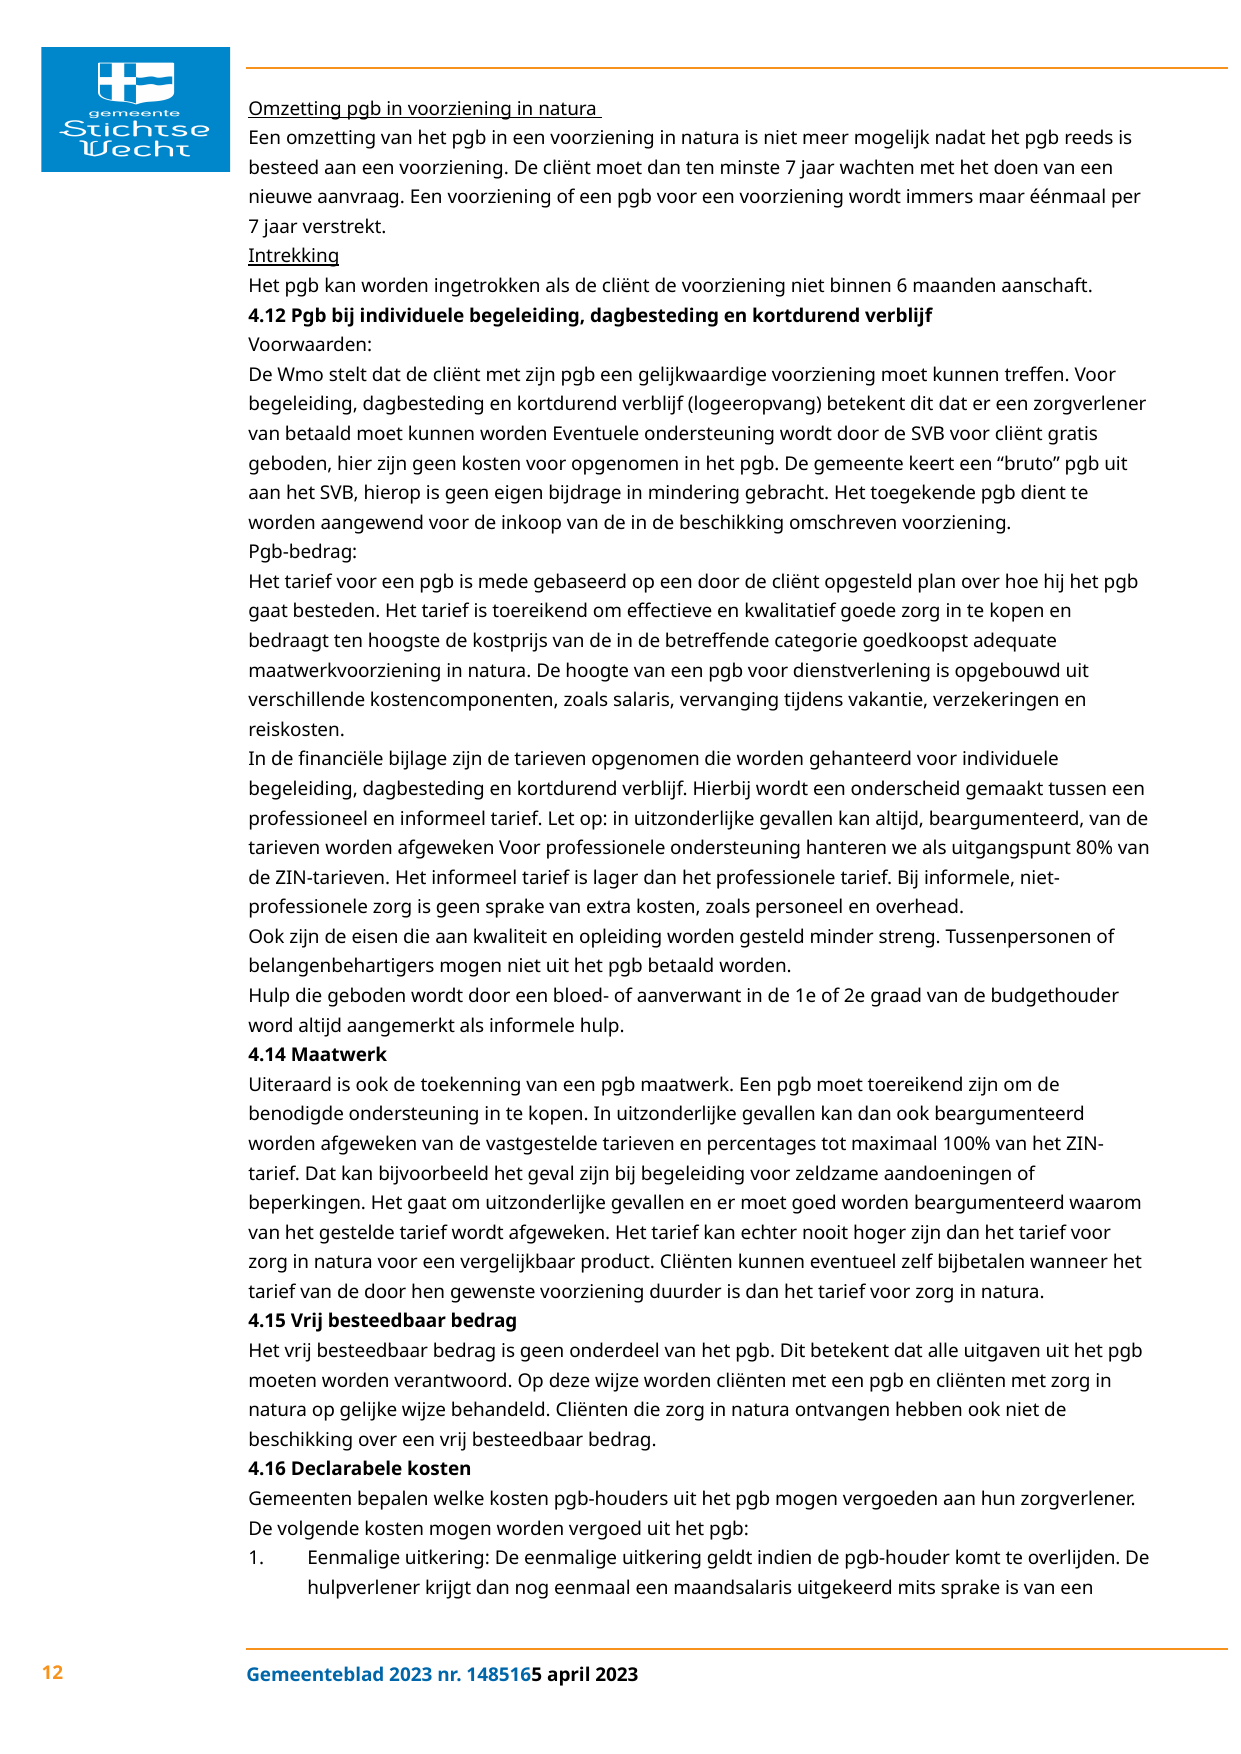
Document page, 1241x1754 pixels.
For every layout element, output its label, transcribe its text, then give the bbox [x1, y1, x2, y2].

list Eenmalige uitkering: De eenmalige uitkering geldt indien de pgb-houder komt te overlijden. De hulpverlener krijgt dan nog eenmaal een maandsalaris uitgekeerd mits sprake is van een [248, 1544, 1152, 1600]
text Het pgb kan worden ingetrokken als de cliënt de voorziening niet binnen 6 maanden aanschaft. [248, 272, 1152, 298]
text Uiteraard is ook de toekenning van een pgb maatwerk. Een pgb moet toereikend zijn om de benodigde ondersteuning in te kopen. In uitzonderlijke gevallen kan dan ook beargumenteerd worden afgeweken van de vastgestelde tarieven en percentages tot maximaal 100% van het ZIN-tarief. Dat kan bijvoorbeeld het geval zijn bij begeleiding voor zeldzame aandoeningen of beperkingen. Het gaat om uitzonderlijke gevallen en er moet goed worden beargumenteerd waarom van het gestelde tarief wordt afgeweken. Het tarief kan echter nooit hoger zijn dan het tarief voor zorg in natura voor een vergelijkbaar product. Cliënten kunnen eventueel zelf bijbetalen wanneer het tarief van de door hen gewenste voorziening duurder is dan het tarief voor zorg in natura. [248, 1071, 1152, 1304]
text In de financiële bijlage zijn de tarieven opgenomen die worden gehanteerd voor individuele begeleiding, dagbesteding en kortdurend verblijf. Hierbij wordt een onderscheid gemaakt tussen een professioneel en informeel tarief. Let op: in uitzonderlijke gevallen kan altijd, beargumenteerd, van de tarieven worden afgeweken Voor professionele ondersteuning hanteren we als uitgangspunt 80% van de ZIN-tarieven. Het informeel tarief is lager dan het professionele tarief. Bij informele, niet-professionele zorg is geen sprake van extra kosten, zoals personeel en overhead. [248, 746, 1152, 919]
text Hulp die geboden wordt door een bloed- of aanverwant in de 1e of 2e graad van de budgethouder word altijd aangemerkt als informele hulp. [248, 982, 1152, 1038]
picture [137, 63, 174, 103]
text Omzetting pgb in voorziening in natura [248, 95, 1152, 121]
text Het vrij besteedbaar bedrag is geen onderdeel van het pgb. Dit betekent dat alle uitgaven uit het pgb moeten worden verantwoord. Op deze wijze worden cliënten met een pgb en cliënten met zorg in natura op gelijke wijze behandeld. Cliënten die zorg in natura ontvangen hebben ook niet de beschikking over een vrij besteedbaar bedrag. [248, 1337, 1152, 1452]
picture [99, 63, 135, 101]
text Intrekking [248, 243, 1152, 268]
text Het tarief voor een pgb is mede gebaseerd op een door de cliënt opgesteld plan over hoe hij het pgb gaat besteden. Het tarief is toereikend om effectieve en kwalitatief goede zorg in te kopen en bedraagt ten hoogste de kostprijs van de in de betreffende categorie goedkoopst adequate maatwerkvoorziening in natura. De hoogte van een pgb voor dienstverlening is opgebouwd uit verschillende kostencomponenten, zoals salaris, vervanging tijdens vakantie, verzekeringen en reiskosten. [248, 568, 1152, 742]
text 4.14 Maatwerk [248, 1041, 1152, 1067]
text Gemeenten bepalen welke kosten pgb-houders uit het pgb mogen vergoeden aan hun zorgverlener. De volgende kosten mogen worden vergoed uit het pgb: [248, 1485, 1152, 1541]
text 4.16 Declarabele kosten [248, 1456, 1152, 1481]
text Een omzetting van het pgb in een voorziening in natura is niet meer mogelijk nadat het pgb reeds is besteed aan een voorziening. De cliënt moet dan ten minste 7 jaar wachten met het doen van een nieuwe aanvraag. Een voorziening of een pgb voor een voorziening wordt immers maar éénmaal per 7 jaar verstrekt. [248, 124, 1152, 239]
text 4.15 Vrij besteedbaar bedrag [248, 1308, 1152, 1333]
text 4.12 Pgb bij individuele begeleiding, dagbesteding en kortdurend verblijf [248, 302, 1152, 328]
text Voorwaarden: [248, 331, 1152, 357]
text Pgb-bedrag: [248, 538, 1152, 564]
text Ook zijn de eisen die aan kwaliteit en opleiding worden gesteld minder streng. Tussenpersonen of belangenbehartigers mogen niet uit het pgb betaald worden. [248, 923, 1152, 978]
text De Wmo stelt dat de cliënt met zijn pgb een gelijkwaardige voorziening moet kunnen treffen. Voor begeleiding, dagbesteding en kortdurend verblijf (logeeropvang) betekent dit dat er een zorgverlener van betaald moet kunnen worden Eventuele ondersteuning wordt door de SVB voor cliënt gratis geboden, hier zijn geen kosten voor opgenomen in het pgb. De gemeente keert een “bruto” pgb uit aan het SVB, hierop is geen eigen bijdrage in mindering gebracht. Het toegekende pgb dient te worden aangewend voor de inkoop van de in de beschikking omschreven voorziening. [248, 361, 1152, 535]
